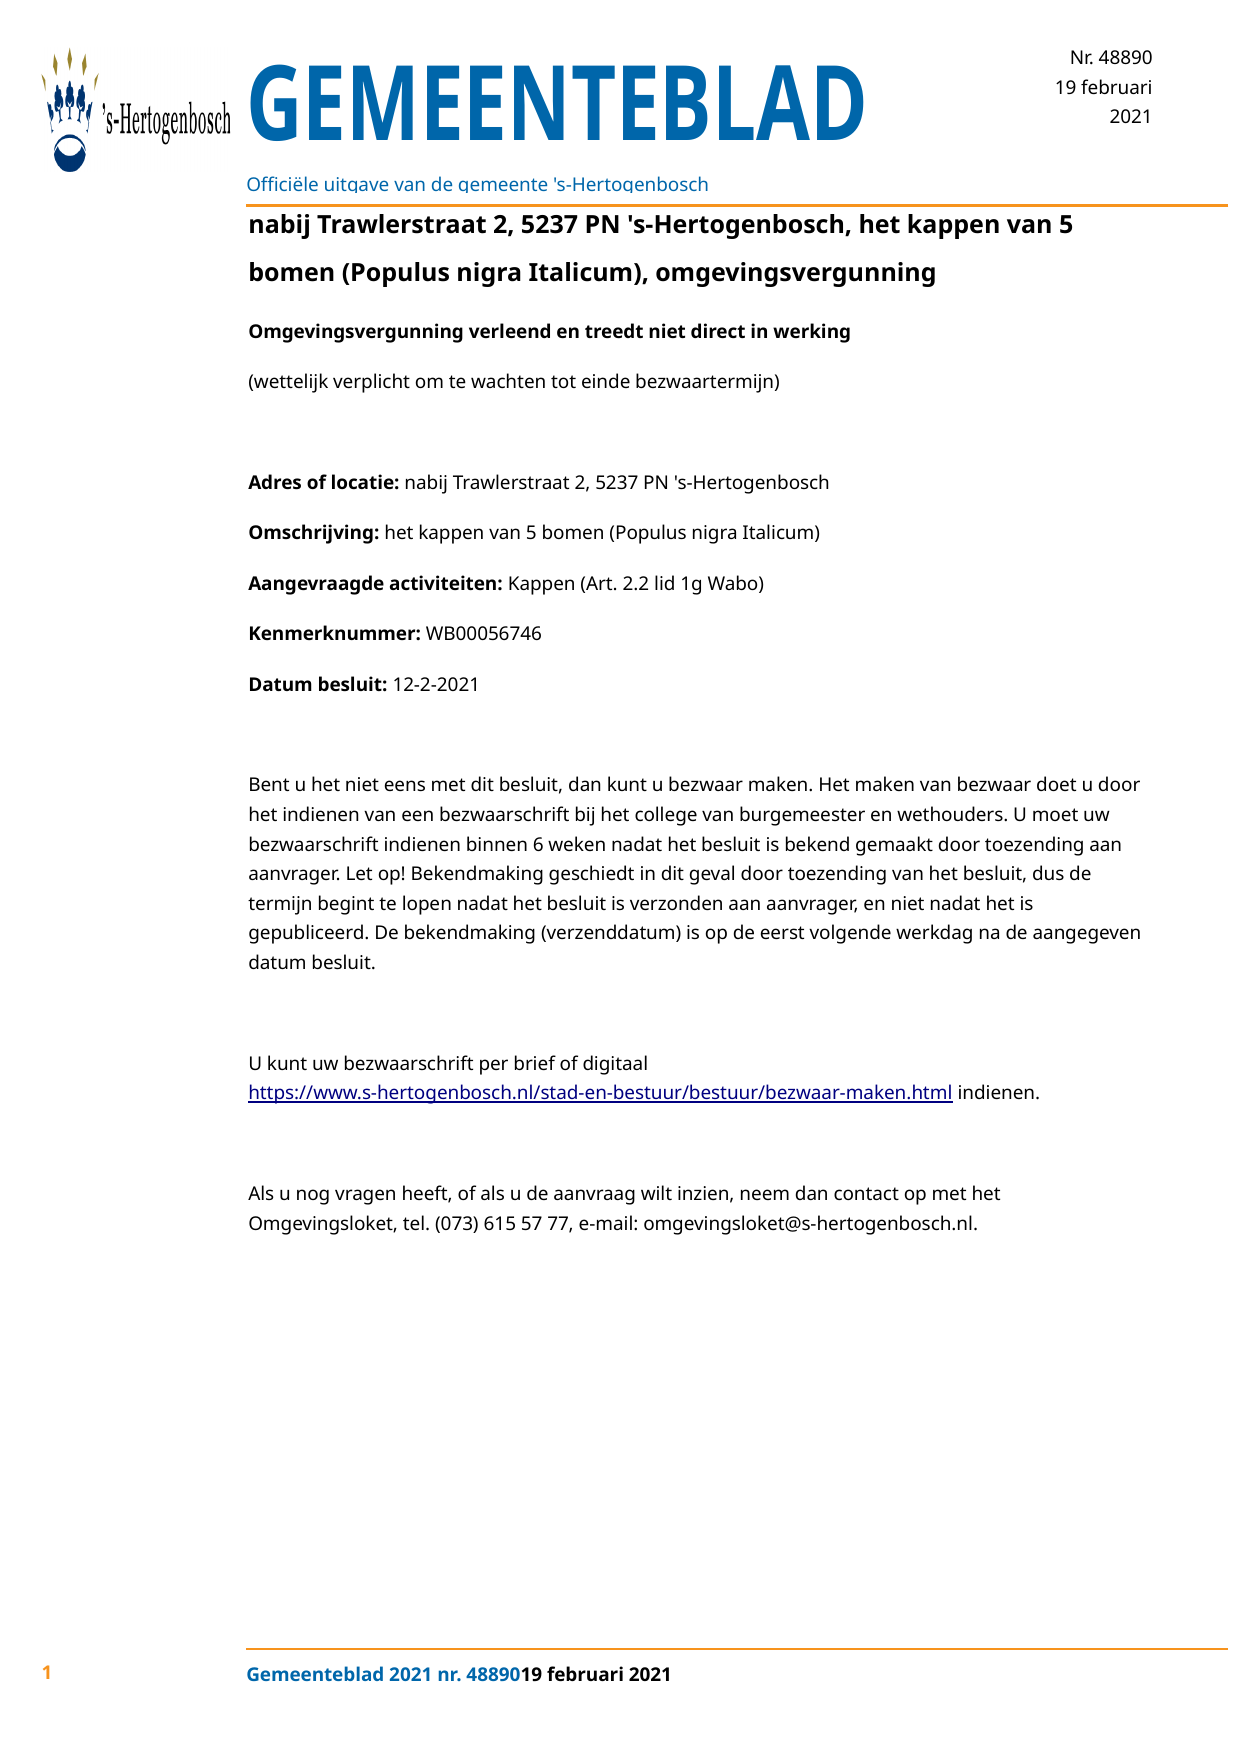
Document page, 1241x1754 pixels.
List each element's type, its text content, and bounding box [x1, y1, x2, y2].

text Omgevingsvergunning verleend en treedt niet direct in werking [248, 318, 1152, 344]
text Kenmerknummer: WB00056746 [248, 620, 1152, 646]
text Als u nog vragen heeft, of als u de aanvraag wilt inzien, neem dan contact op met het Omgevingsloket, tel. (073) 615 57 77, e-mail: omgevingsloket@s-hertogenbosch.nl. [248, 1180, 1152, 1236]
text Datum besluit: 12-2-2021 [248, 671, 1152, 697]
text nabij Trawlerstraat 2, 5237 PN 's-Hertogenbosch, het kappen van 5 bomen (Populus nigra Italicum), omgevingsvergunning [248, 207, 1152, 288]
text Bent u het niet eens met dit besluit, dan kunt u bezwaar maken. Het maken van bezwaar doet u door het indienen van een bezwaarschrift bij het college van burgemeester en wethouders. U moet uw bezwaarschrift indienen binnen 6 weken nadat het besluit is bekend gemaakt door toezending aan aanvrager. Let op! Bekendmaking geschiedt in dit geval door toezending van het besluit, dus de termijn begint te lopen nadat het besluit is verzonden aan aanvrager, en niet nadat het is gepubliceerd. De bekendmaking (verzenddatum) is op de eerst volgende werkdag na de aangegeven datum besluit. [248, 772, 1152, 975]
text Adres of locatie: nabij Trawlerstraat 2, 5237 PN 's-Hertogenbosch [248, 469, 1152, 495]
text Aangevraagde activiteiten: Kappen (Art. 2.2 lid 1g Wabo) [248, 570, 1152, 596]
text (wettelijk verplicht om te wachten tot einde bezwaartermijn) [248, 368, 1152, 394]
text U kunt uw bezwaarschrift per brief of digitaal https://www.s-hertogenbosch.nl/stad-en-bestuur/bestuur/bezwaar-maken.html indienen. [248, 1050, 1152, 1105]
text Omschrijving: het kappen van 5 bomen (Populus nigra Italicum) [248, 519, 1152, 545]
picture [41, 47, 231, 172]
